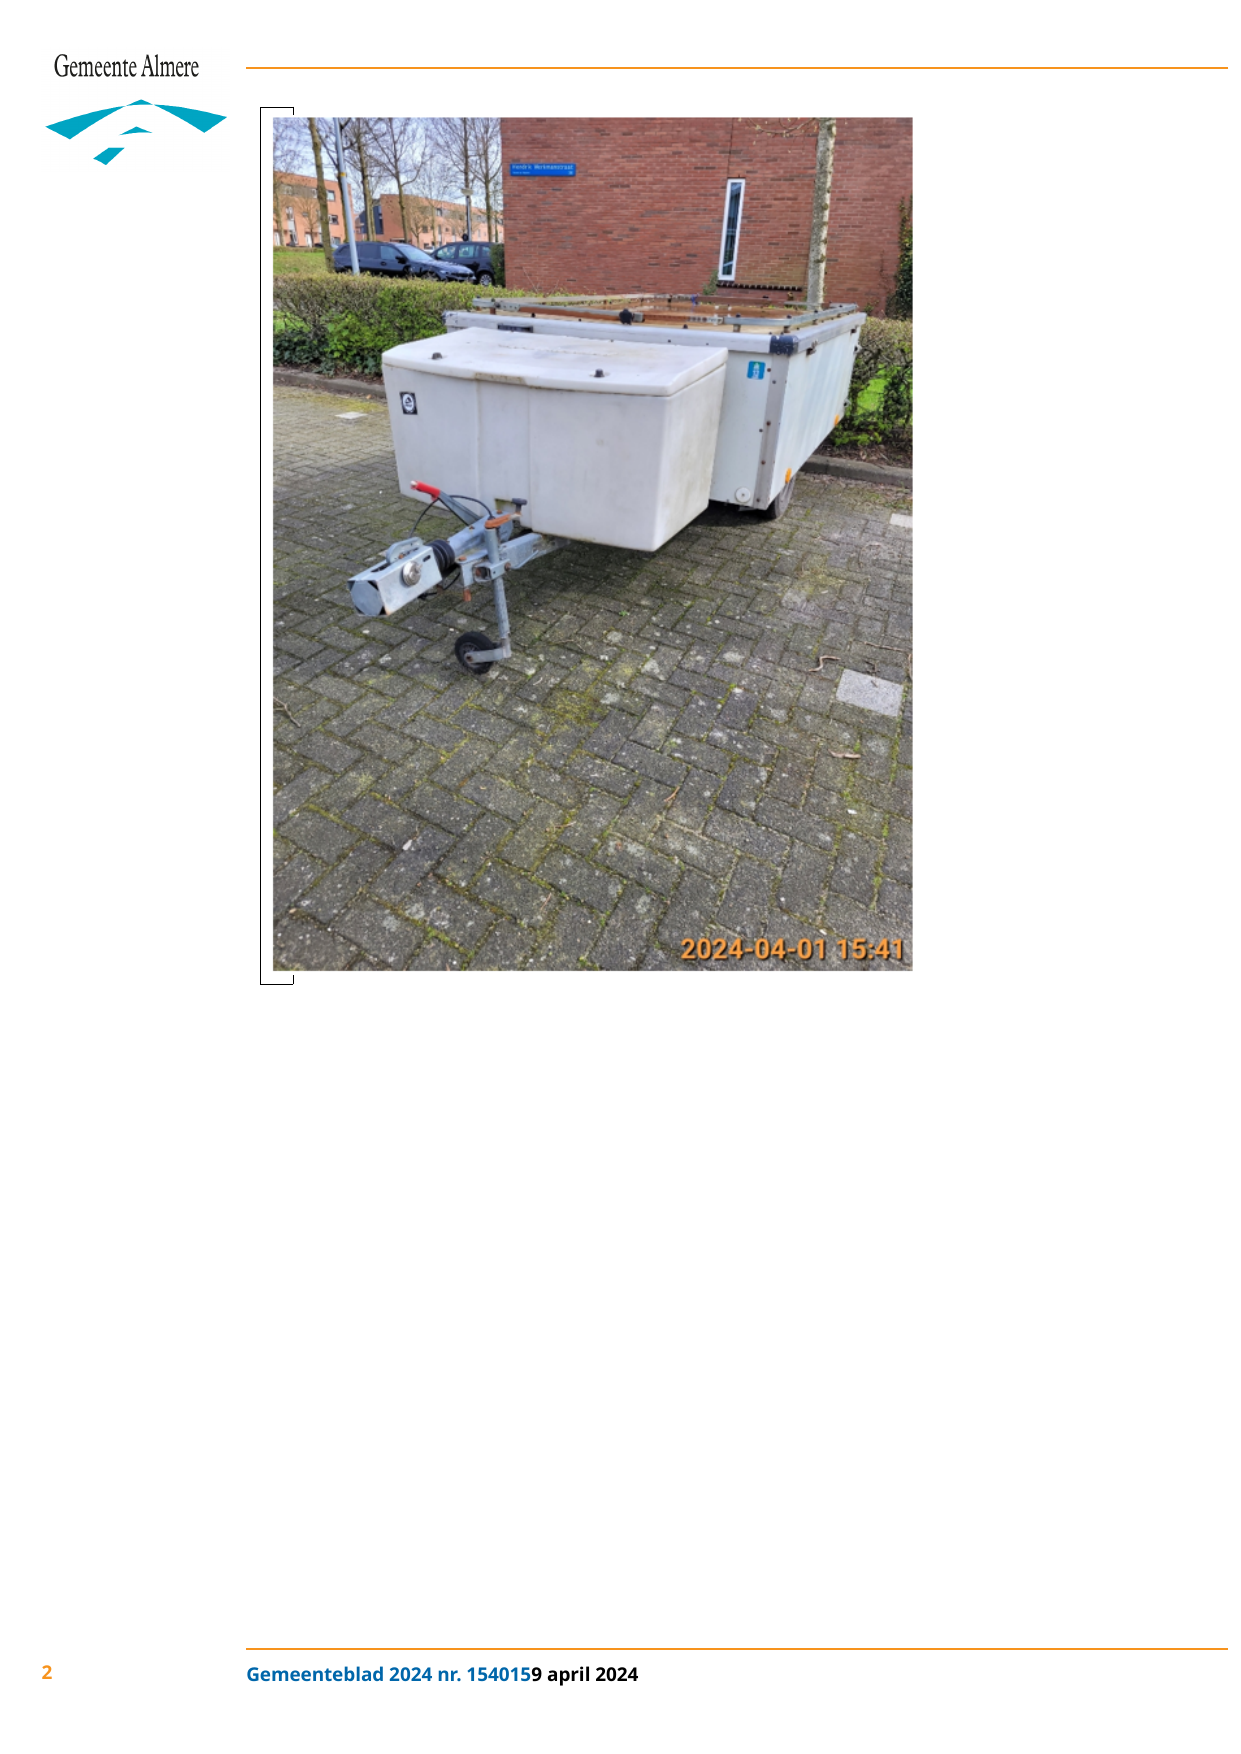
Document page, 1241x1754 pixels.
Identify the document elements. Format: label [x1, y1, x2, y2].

picture [268, 115, 918, 975]
picture [41, 47, 231, 172]
